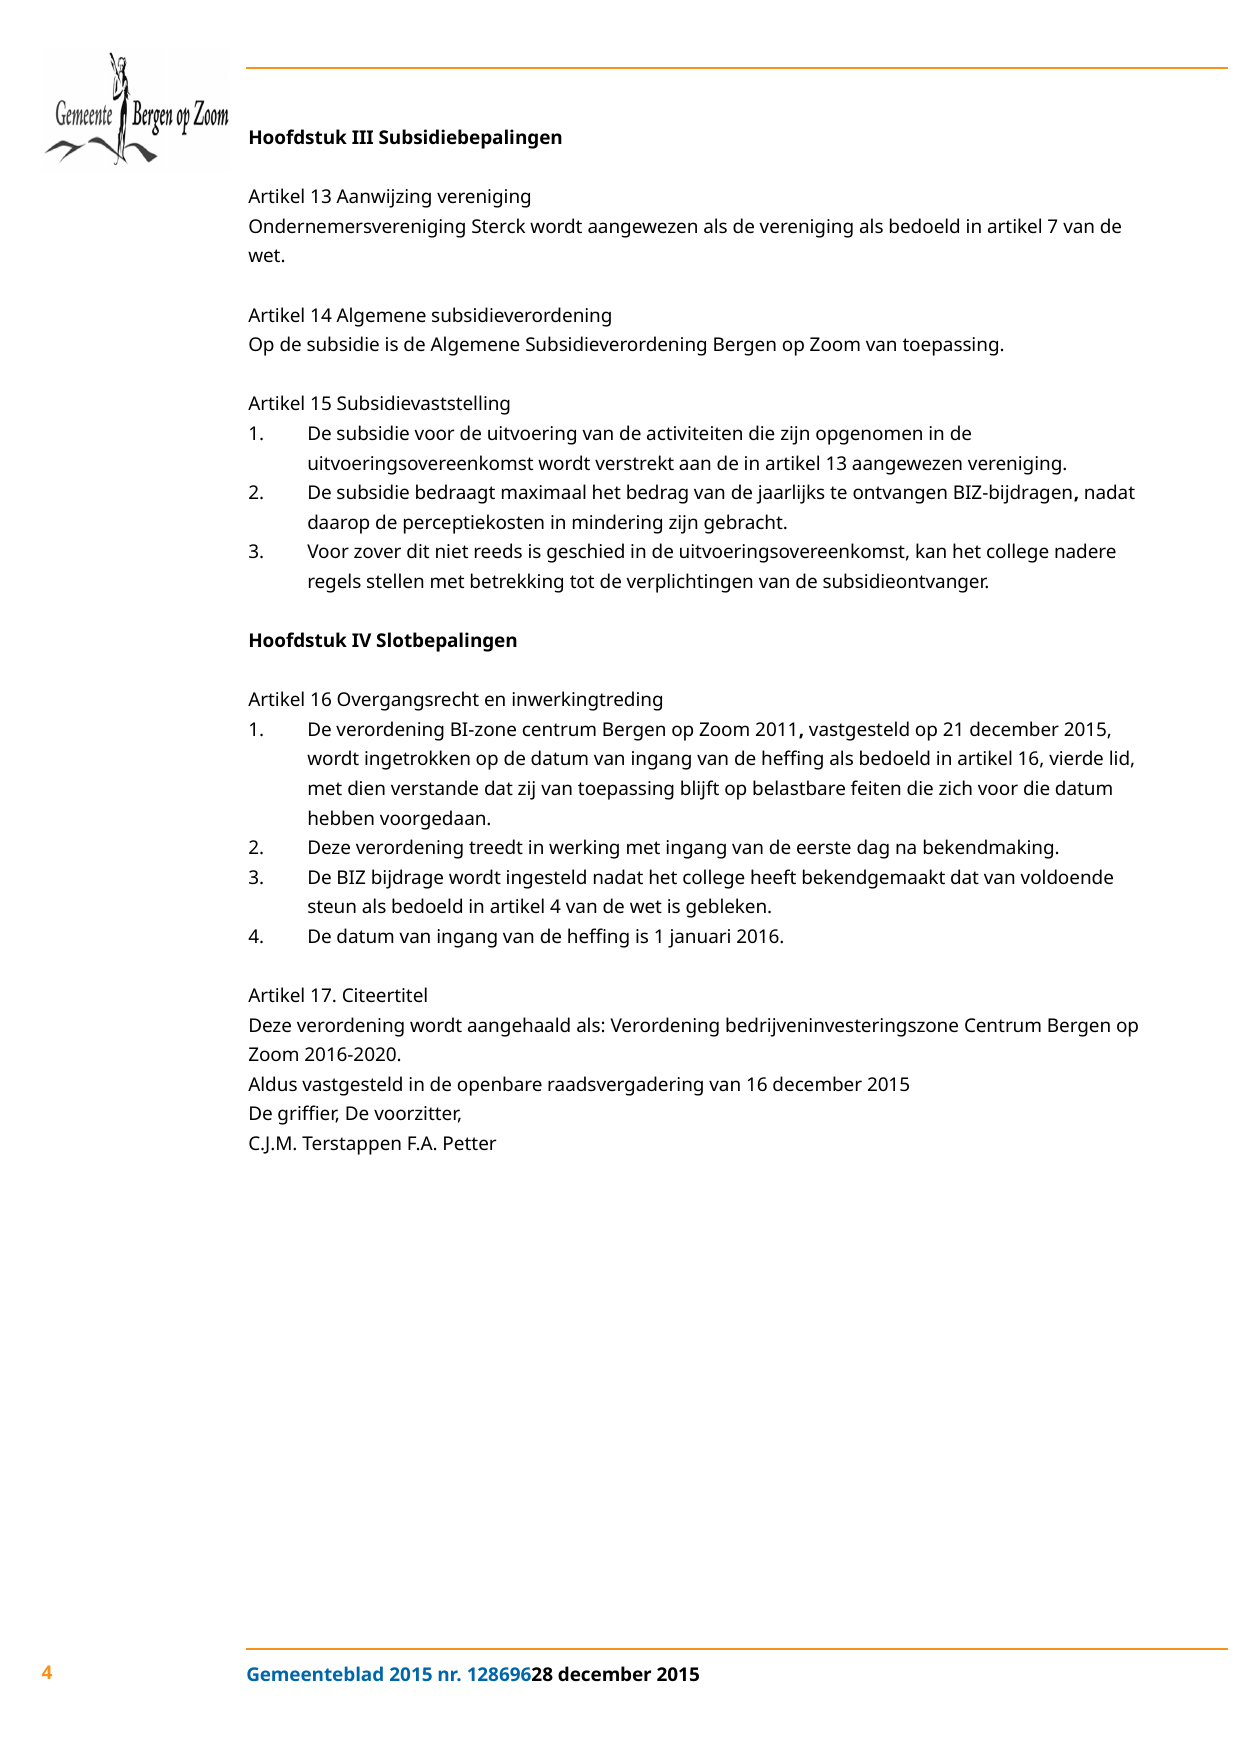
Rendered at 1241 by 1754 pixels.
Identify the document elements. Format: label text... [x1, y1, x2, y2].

list De subsidie bedraagt maximaal het bedrag van de jaarlijks te ontvangen BIZ-bijdragen, nadat daarop de perceptiekosten in mindering zijn gebracht. [248, 479, 1152, 535]
text De griffier, De voorzitter, [248, 1101, 1152, 1126]
text Ondernemersvereniging Sterck wordt aangewezen als de vereniging als bedoeld in artikel 7 van de wet. [248, 213, 1152, 268]
list De datum van ingang van de heffing is 1 januari 2016. [248, 923, 1152, 949]
text Deze verordening wordt aangehaald als: Verordening bedrijveninvesteringszone Centrum Bergen op Zoom 2016-2020. [248, 1012, 1152, 1067]
list De subsidie voor de uitvoering van de activiteiten die zijn opgenomen in de uitvoeringsovereenkomst wordt verstrekt aan de in artikel 13 aangewezen vereniging. [248, 420, 1152, 476]
text Artikel 14 Algemene subsidieverordening [248, 302, 1152, 328]
text C.J.M. Terstappen F.A. Petter [248, 1130, 1152, 1156]
picture [41, 47, 231, 172]
list Deze verordening treedt in werking met ingang van de eerste dag na bekendmaking. [248, 834, 1152, 860]
text Artikel 17. Citeertitel [248, 982, 1152, 1008]
text Artikel 16 Overgangsrecht en inwerkingtreding [248, 686, 1152, 712]
text Hoofdstuk III Subsidiebepalingen [248, 124, 1152, 150]
text Op de subsidie is de Algemene Subsidieverordening Bergen op Zoom van toepassing. [248, 331, 1152, 357]
text Aldus vastgesteld in de openbare raadsvergadering van 16 december 2015 [248, 1071, 1152, 1097]
text Artikel 13 Aanwijzing vereniging [248, 183, 1152, 209]
text Artikel 15 Subsidievaststelling [248, 391, 1152, 416]
list De BIZ bijdrage wordt ingesteld nadat het college heeft bekendgemaakt dat van voldoende steun als bedoeld in artikel 4 van de wet is gebleken. [248, 864, 1152, 919]
list Voor zover dit niet reeds is geschied in de uitvoeringsovereenkomst, kan het college nadere regels stellen met betrekking tot de verplichtingen van de subsidieontvanger. [248, 538, 1152, 594]
text Hoofdstuk IV Slotbepalingen [248, 627, 1152, 653]
list De verordening BI-zone centrum Bergen op Zoom 2011, vastgesteld op 21 december 2015, wordt ingetrokken op de datum van ingang van de heffing als bedoeld in artikel 16, vierde lid, met dien verstande dat zij van toepassing blijft op belastbare feiten die zich voor die datum hebben voorgedaan. [248, 716, 1152, 831]
